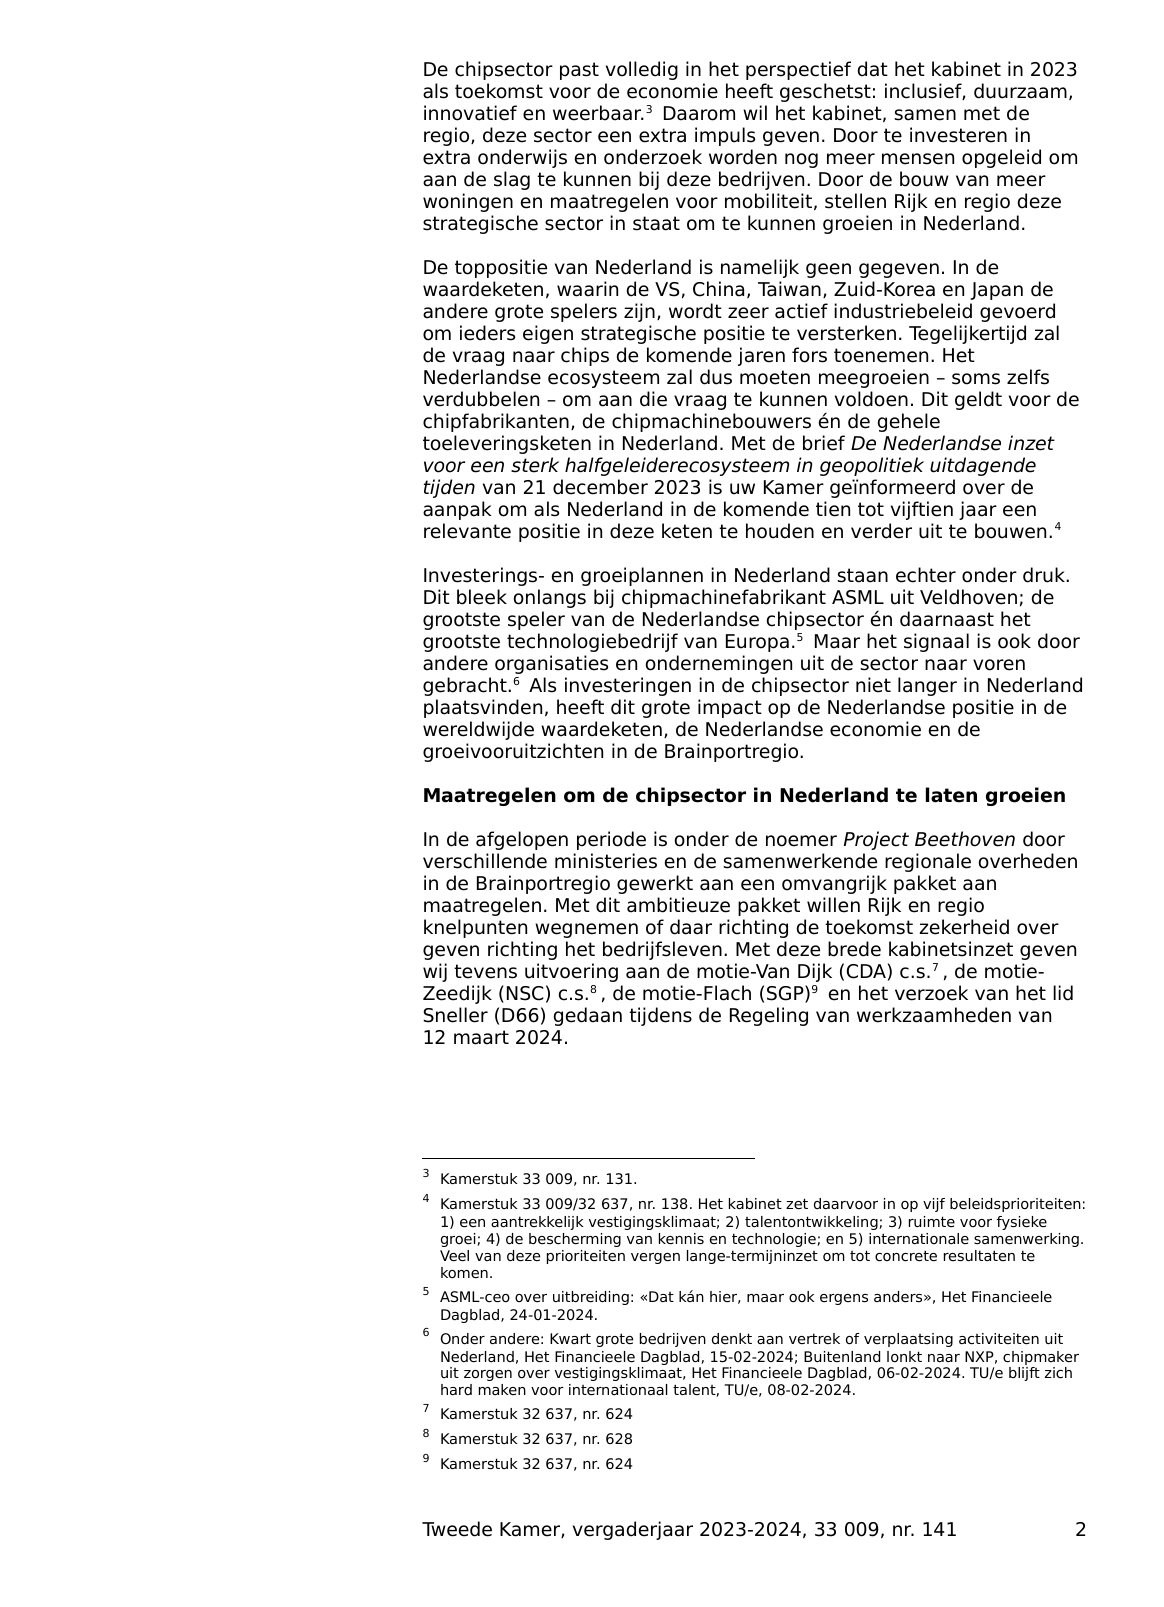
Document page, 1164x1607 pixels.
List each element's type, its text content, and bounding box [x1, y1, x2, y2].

text ASML-ceo over uitbreiding: «Dat kán hier, maar ook ergens anders», Het Financieele Dagblad, 24-01-2024. [422, 1285, 1087, 1324]
text Investerings- en groeiplannen in Nederland staan echter onder druk. Dit bleek onlangs bij chipmachinefabrikant ASML uit Veldhoven; de grootste speler van de Nederlandse chipsector én daarnaast het grootste technologiebedrijf van Europa. Maar het signaal is ook door andere organisaties en ondernemingen uit de sector naar voren gebracht. Als investeringen in de chipsector niet langer in Nederland plaatsvinden, heeft dit grote impact op de Nederlandse positie in de wereldwijde waardeketen, de Nederlandse economie en de groeivooruitzichten in de Brainportregio. [422, 565, 1087, 763]
text Onder andere: Kwart grote bedrijven denkt aan vertrek of verplaatsing activiteiten uit Nederland, Het Financieele Dagblad, 15-02-2024; Buitenland lonkt naar NXP, chipmaker uit zorgen over vestigingsklimaat, Het Financieele Dagblad, 06-02-2024. TU/e blijft zich hard maken voor internationaal talent, TU/e, 08-02-2024. [422, 1327, 1087, 1399]
text Kamerstuk 33 009/32 637, nr. 138. Het kabinet zet daarvoor in op vijf beleidsprioriteiten: 1) een aantrekkelijk vestigingsklimaat; 2) talentontwikkeling; 3) ruimte voor fysieke groei; 4) de bescherming van kennis en technologie; en 5) internationale samenwerking. Veel van deze prioriteiten vergen lange-termijninzet om tot concrete resultaten te komen. [422, 1192, 1087, 1282]
text In de afgelopen periode is onder de noemer Project Beethoven door verschillende ministeries en de samenwerkende regionale overheden in de Brainportregio gewerkt aan een omvangrijk pakket aan maatregelen. Met dit ambitieuze pakket willen Rijk en regio knelpunten wegnemen of daar richting de toekomst zekerheid over geven richting het bedrijfsleven. Met deze brede kabinetsinzet geven wij tevens uitvoering aan de motie-Van Dijk (CDA) c.s., de motie-Zeedijk (NSC) c.s., de motie-Flach (SGP) en het verzoek van het lid Sneller (D66) gedaan tijdens de Regeling van werkzaamheden van 12 maart 2024. [422, 829, 1087, 1049]
subtitle Maatregelen om de chipsector in Nederland te laten groeien [422, 785, 1087, 807]
text Kamerstuk 33 009, nr. 131. [422, 1167, 1087, 1189]
text De chipsector past volledig in het perspectief dat het kabinet in 2023 als toekomst voor de economie heeft geschetst: inclusief, duurzaam, innovatief en weerbaar. Daarom wil het kabinet, samen met de regio, deze sector een extra impuls geven. Door te investeren in extra onderwijs en onderzoek worden nog meer mensen opgeleid om aan de slag te kunnen bij deze bedrijven. Door de bouw van meer woningen en maatregelen voor mobiliteit, stellen Rijk en regio deze strategische sector in staat om te kunnen groeien in Nederland. [422, 59, 1087, 235]
text De toppositie van Nederland is namelijk geen gegeven. In de waardeketen, waarin de VS, China, Taiwan, Zuid-Korea en Japan de andere grote spelers zijn, wordt zeer actief industriebeleid gevoerd om ieders eigen strategische positie te versterken. Tegelijkertijd zal de vraag naar chips de komende jaren fors toenemen. Het Nederlandse ecosysteem zal dus moeten meegroeien – soms zelfs verdubbelen – om aan die vraag te kunnen voldoen. Dit geldt voor de chipfabrikanten, de chipmachinebouwers én de gehele toeleveringsketen in Nederland. Met de brief De Nederlandse inzet voor een sterk halfgeleiderecosysteem in geopolitiek uitdagende tijden van 21 december 2023 is uw Kamer geïnformeerd over de aanpak om als Nederland in de komende tien tot vijftien jaar een relevante positie in deze keten te houden en verder uit te bouwen. [422, 257, 1087, 543]
text Kamerstuk 32 637, nr. 624 [422, 1452, 1087, 1474]
text Kamerstuk 32 637, nr. 624 [422, 1402, 1087, 1424]
text Kamerstuk 32 637, nr. 628 [422, 1427, 1087, 1449]
